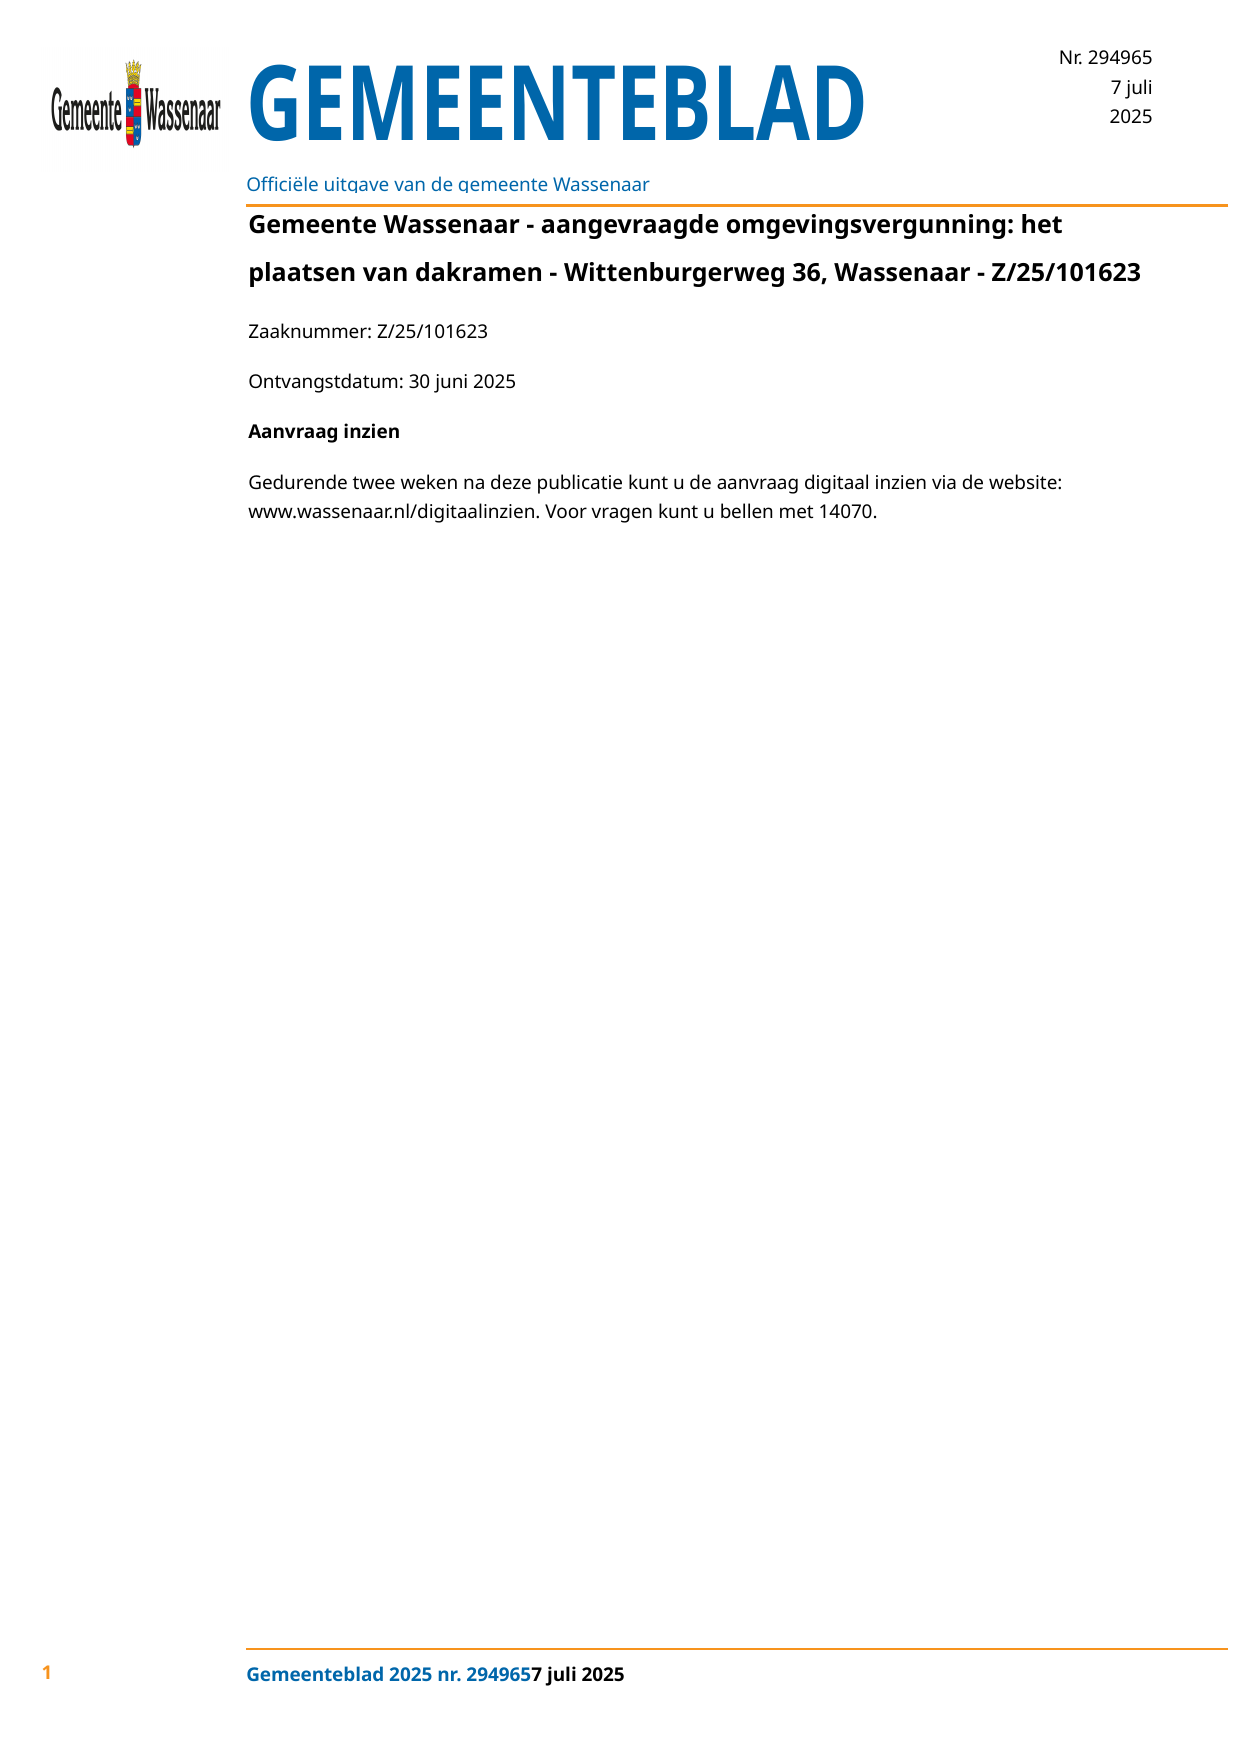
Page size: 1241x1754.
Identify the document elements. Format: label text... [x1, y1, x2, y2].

text Aanvraag inzien [248, 419, 1152, 444]
text Zaaknummer: Z/25/101623 [248, 318, 1152, 344]
text Gedurende twee weken na deze publicatie kunt u de aanvraag digitaal inzien via de website: www.wassenaar.nl/digitaalinzien. Voor vragen kunt u bellen met 14070. [248, 469, 1152, 524]
text Ontvangstdatum: 30 juni 2025 [248, 368, 1152, 394]
text Gemeente Wassenaar - aangevraagde omgevingsvergunning: het plaatsen van dakramen - Wittenburgerweg 36, Wassenaar - Z/25/101623 [248, 207, 1152, 288]
picture [41, 47, 231, 172]
